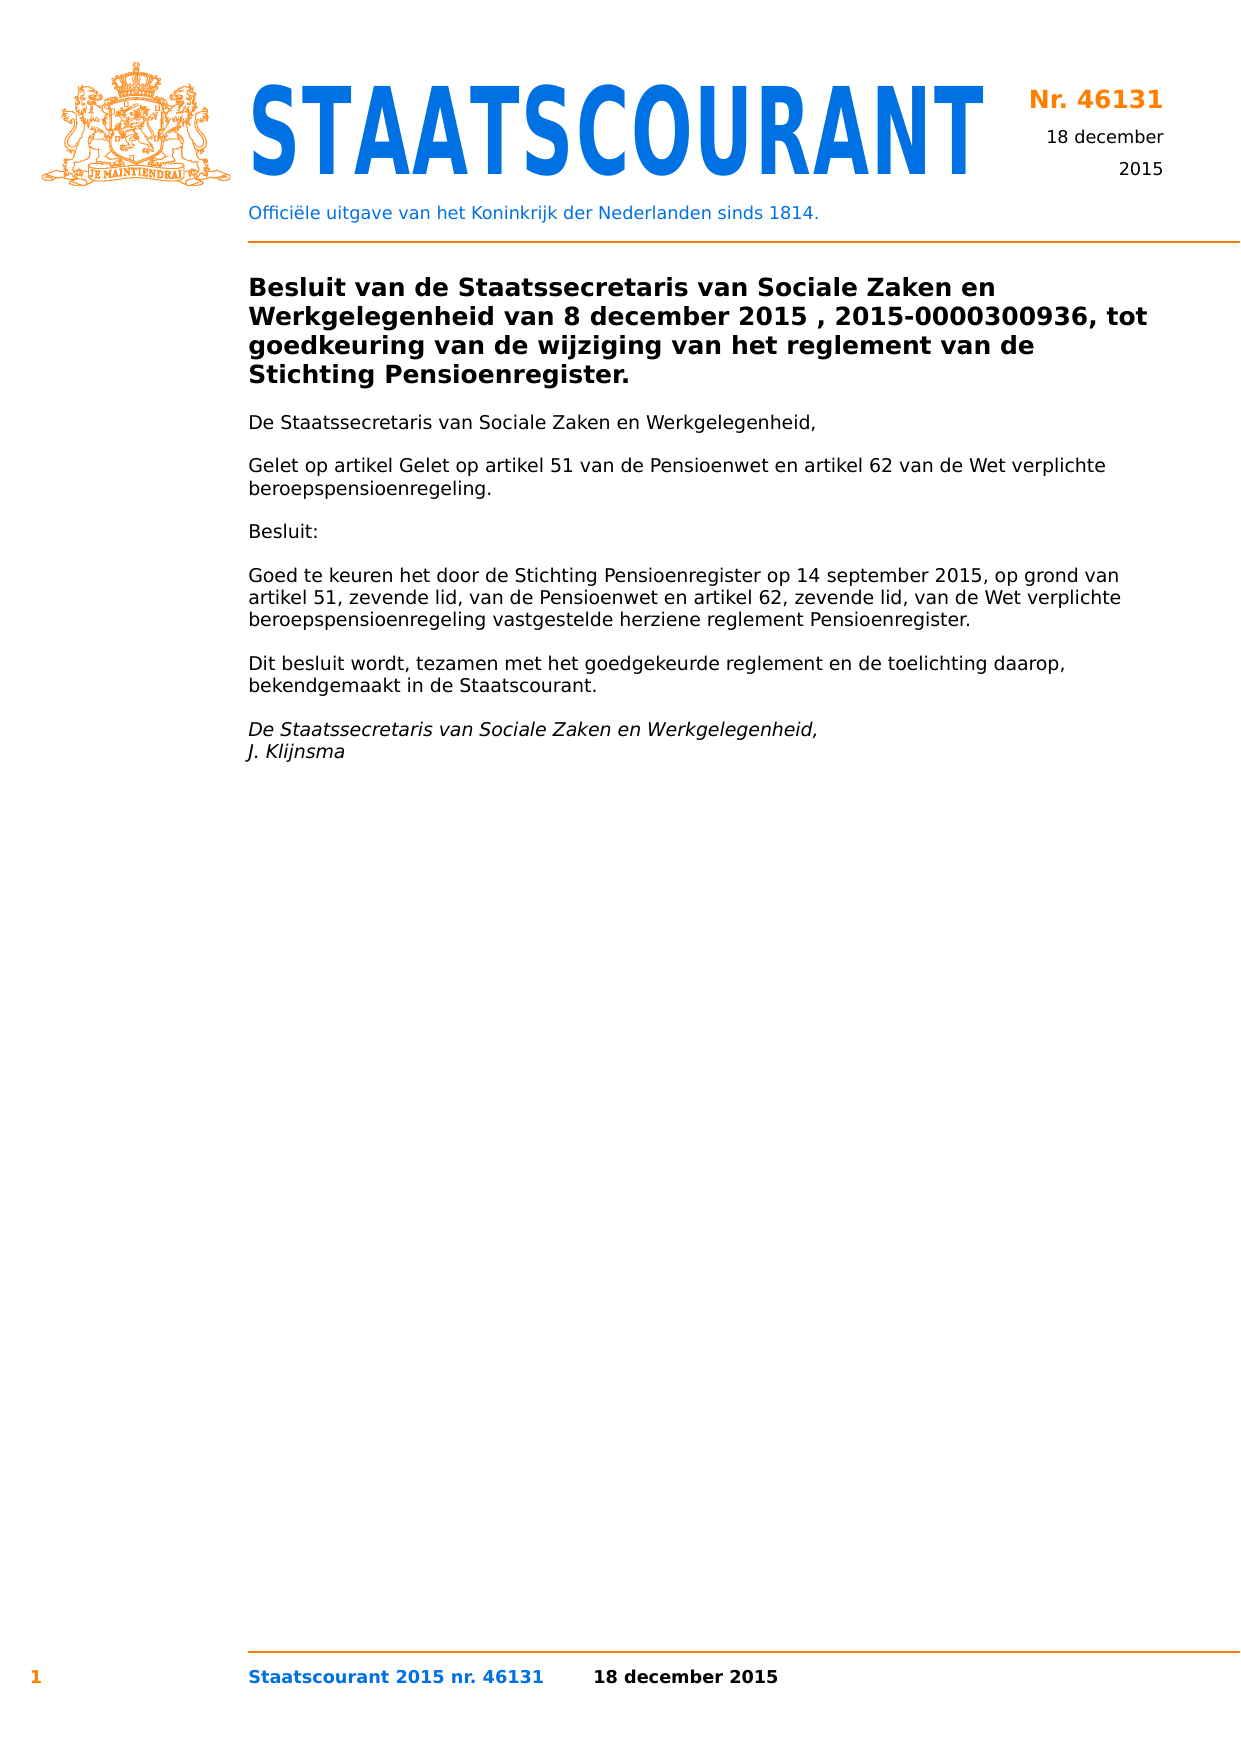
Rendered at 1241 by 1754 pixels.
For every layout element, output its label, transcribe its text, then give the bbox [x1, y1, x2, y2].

table_header STAATSCOURANT [248, 62, 998, 203]
text Gelet op artikel Gelet op artikel 51 van de Pensioenwet en artikel 62 van de Wet verplichte beroepspensioenregeling. [248, 455, 1163, 499]
table_cell 2015 [998, 153, 1240, 203]
text Dit besluit wordt, tezamen met het goedgekeurde reglement en de toelichting daarop, bekendgemaakt in de Staatscourant. [248, 653, 1163, 697]
text Goed te keuren het door de Stichting Pensioenregister op 14 september 2015, op grond van artikel 51, zevende lid, van de Pensioenwet en artikel 62, zevende lid, van de Wet verplichte beroepspensioenregeling vastgestelde herziene reglement Pensioenregister. [248, 565, 1163, 631]
subtitle Besluit van de Staatssecretaris van Sociale Zaken en Werkgelegenheid van 8 december 2015 , 2015-0000300936, tot goedkeuring van de wijziging van het reglement van de Stichting Pensioenregister. [248, 273, 1163, 390]
table_cell 18 december [998, 121, 1240, 153]
text De Staatssecretaris van Sociale Zaken en Werkgelegenheid, [248, 412, 1163, 433]
table_cell Officiële uitgave van het Koninkrijk der Nederlanden sinds 1814. [248, 203, 1240, 241]
table_header Nr. 46131 [998, 62, 1240, 121]
picture [41, 62, 231, 186]
table_header [25, 62, 248, 241]
text De Staatssecretaris van Sociale Zaken en Werkgelegenheid, J. Klijnsma [248, 719, 1163, 763]
text Besluit: [248, 521, 1163, 543]
